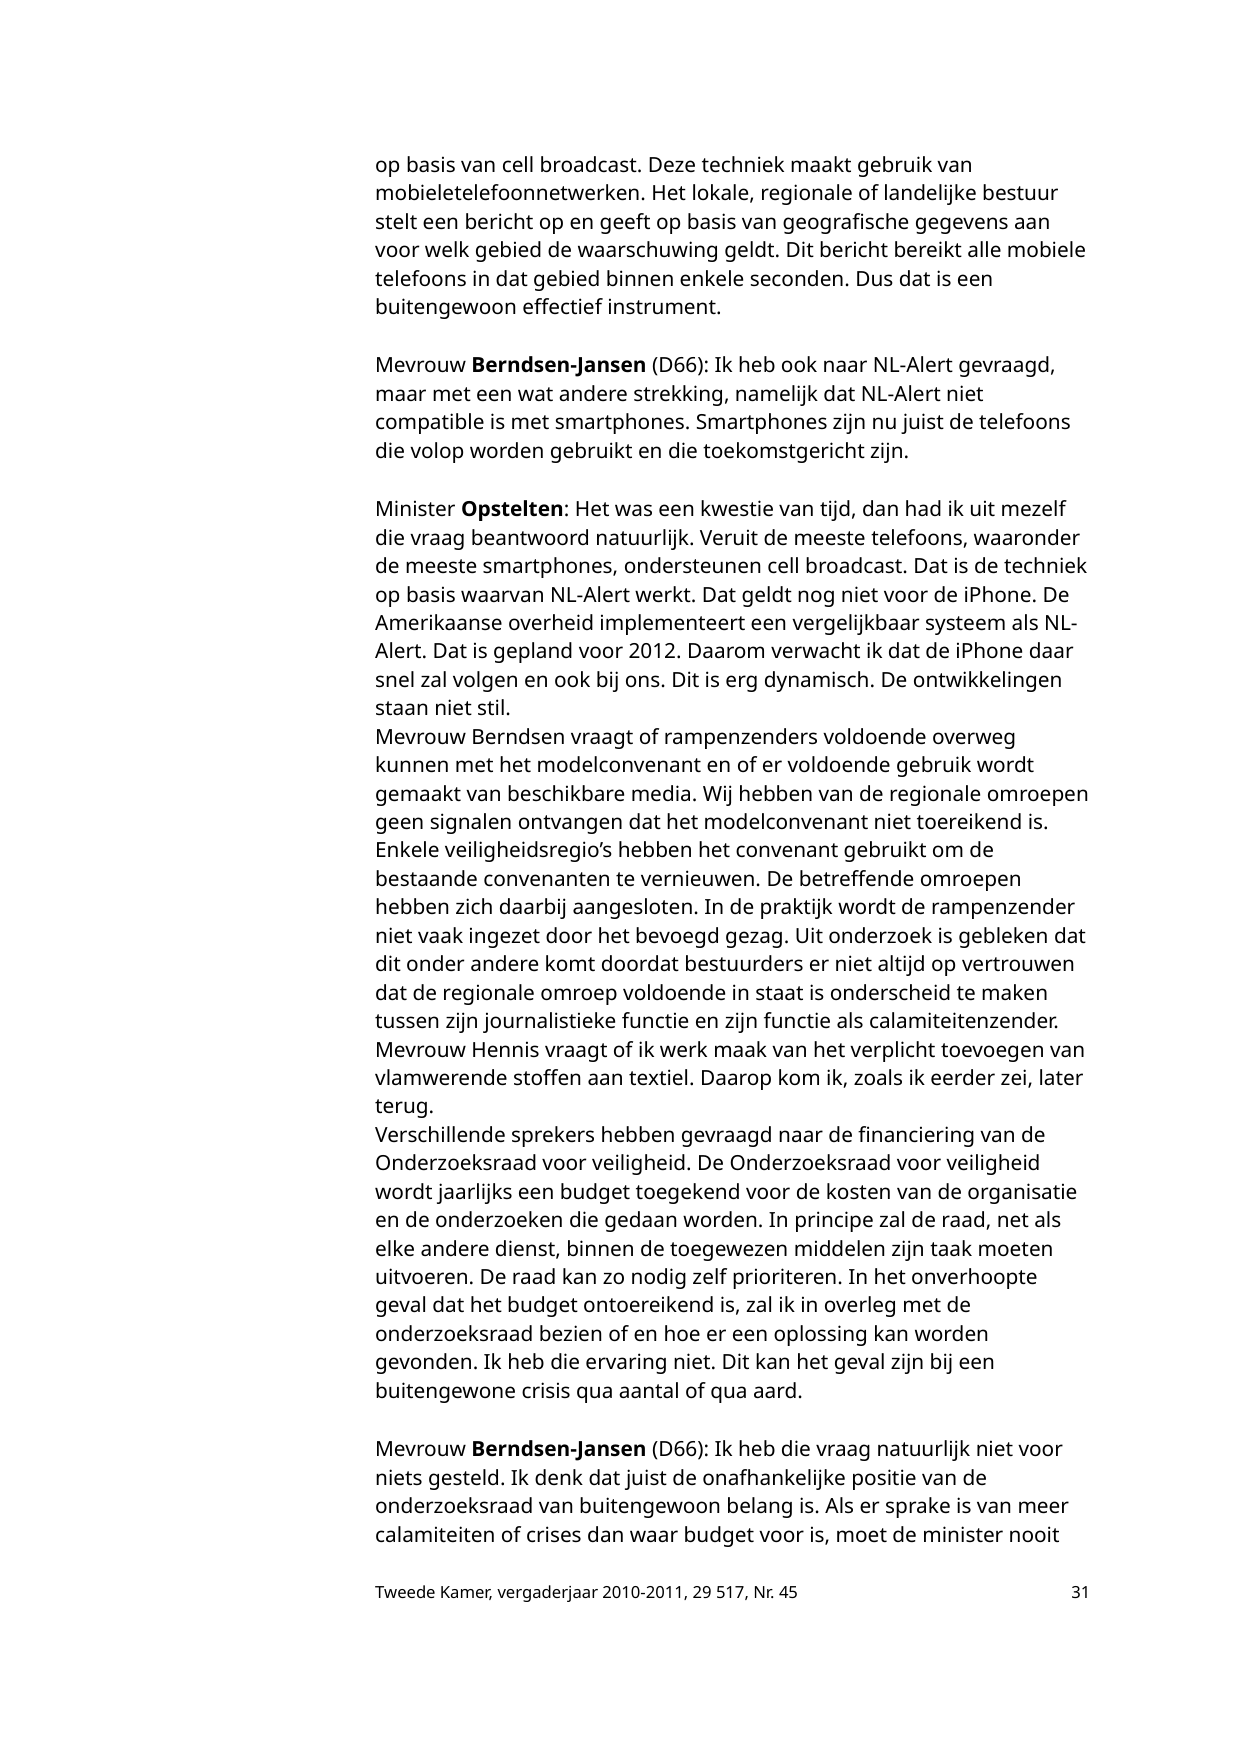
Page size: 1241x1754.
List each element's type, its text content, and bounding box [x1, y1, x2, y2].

text Mevrouw Hennis vraagt of ik werk maak van het verplicht toevoegen van vlamwerende stoffen aan textiel. Daarop kom ik, zoals ik eerder zei, later terug. [375, 1035, 1090, 1120]
text op basis van cell broadcast. Deze techniek maakt gebruik van mobieletelefoonnetwerken. Het lokale, regionale of landelijke bestuur stelt een bericht op en geeft op basis van geografische gegevens aan voor welk gebied de waarschuwing geldt. Dit bericht bereikt alle mobiele telefoons in dat gebied binnen enkele seconden. Dus dat is een buitengewoon effectief instrument. [375, 150, 1090, 321]
text Mevrouw Berndsen vraagt of rampenzenders voldoende overweg kunnen met het modelconvenant en of er voldoende gebruik wordt gemaakt van beschikbare media. Wij hebben van de regionale omroepen geen signalen ontvangen dat het modelconvenant niet toereikend is. Enkele veiligheidsregio’s hebben het convenant gebruikt om de bestaande convenanten te vernieuwen. De betreffende omroepen hebben zich daarbij aangesloten. In de praktijk wordt de rampenzender niet vaak ingezet door het bevoegd gezag. Uit onderzoek is gebleken dat dit onder andere komt doordat bestuurders er niet altijd op vertrouwen dat de regionale omroep voldoende in staat is onderscheid te maken tussen zijn journalistieke functie en zijn functie als calamiteitenzender. [375, 722, 1090, 1035]
text Verschillende sprekers hebben gevraagd naar de financiering van de Onderzoeksraad voor veiligheid. De Onderzoeksraad voor veiligheid wordt jaarlijks een budget toegekend voor de kosten van de organisatie en de onderzoeken die gedaan worden. In principe zal de raad, net als elke andere dienst, binnen de toegewezen middelen zijn taak moeten uitvoeren. De raad kan zo nodig zelf prioriteren. In het onverhoopte geval dat het budget ontoereikend is, zal ik in overleg met de onderzoeksraad bezien of en hoe er een oplossing kan worden gevonden. Ik heb die ervaring niet. Dit kan het geval zijn bij een buitengewone crisis qua aantal of qua aard. [375, 1120, 1090, 1404]
text Minister Opstelten: Het was een kwestie van tijd, dan had ik uit mezelf die vraag beantwoord natuurlijk. Veruit de meeste telefoons, waaronder de meeste smartphones, ondersteunen cell broadcast. Dat is de techniek op basis waarvan NL-Alert werkt. Dat geldt nog niet voor de iPhone. De Amerikaanse overheid implementeert een vergelijkbaar systeem als NL-Alert. Dat is gepland voor 2012. Daarom verwacht ik dat de iPhone daar snel zal volgen en ook bij ons. Dit is erg dynamisch. De ontwikkelingen staan niet stil. [375, 494, 1090, 722]
text Mevrouw Berndsen-Jansen (D66): Ik heb die vraag natuurlijk niet voor niets gesteld. Ik denk dat juist de onafhankelijke positie van de onderzoeksraad van buitengewoon belang is. Als er sprake is van meer calamiteiten of crises dan waar budget voor is, moet de minister nooit [375, 1434, 1090, 1548]
text Mevrouw Berndsen-Jansen (D66): Ik heb ook naar NL-Alert gevraagd, maar met een wat andere strekking, namelijk dat NL-Alert niet compatible is met smartphones. Smartphones zijn nu juist de telefoons die volop worden gebruikt en die toekomstgericht zijn. [375, 351, 1090, 464]
